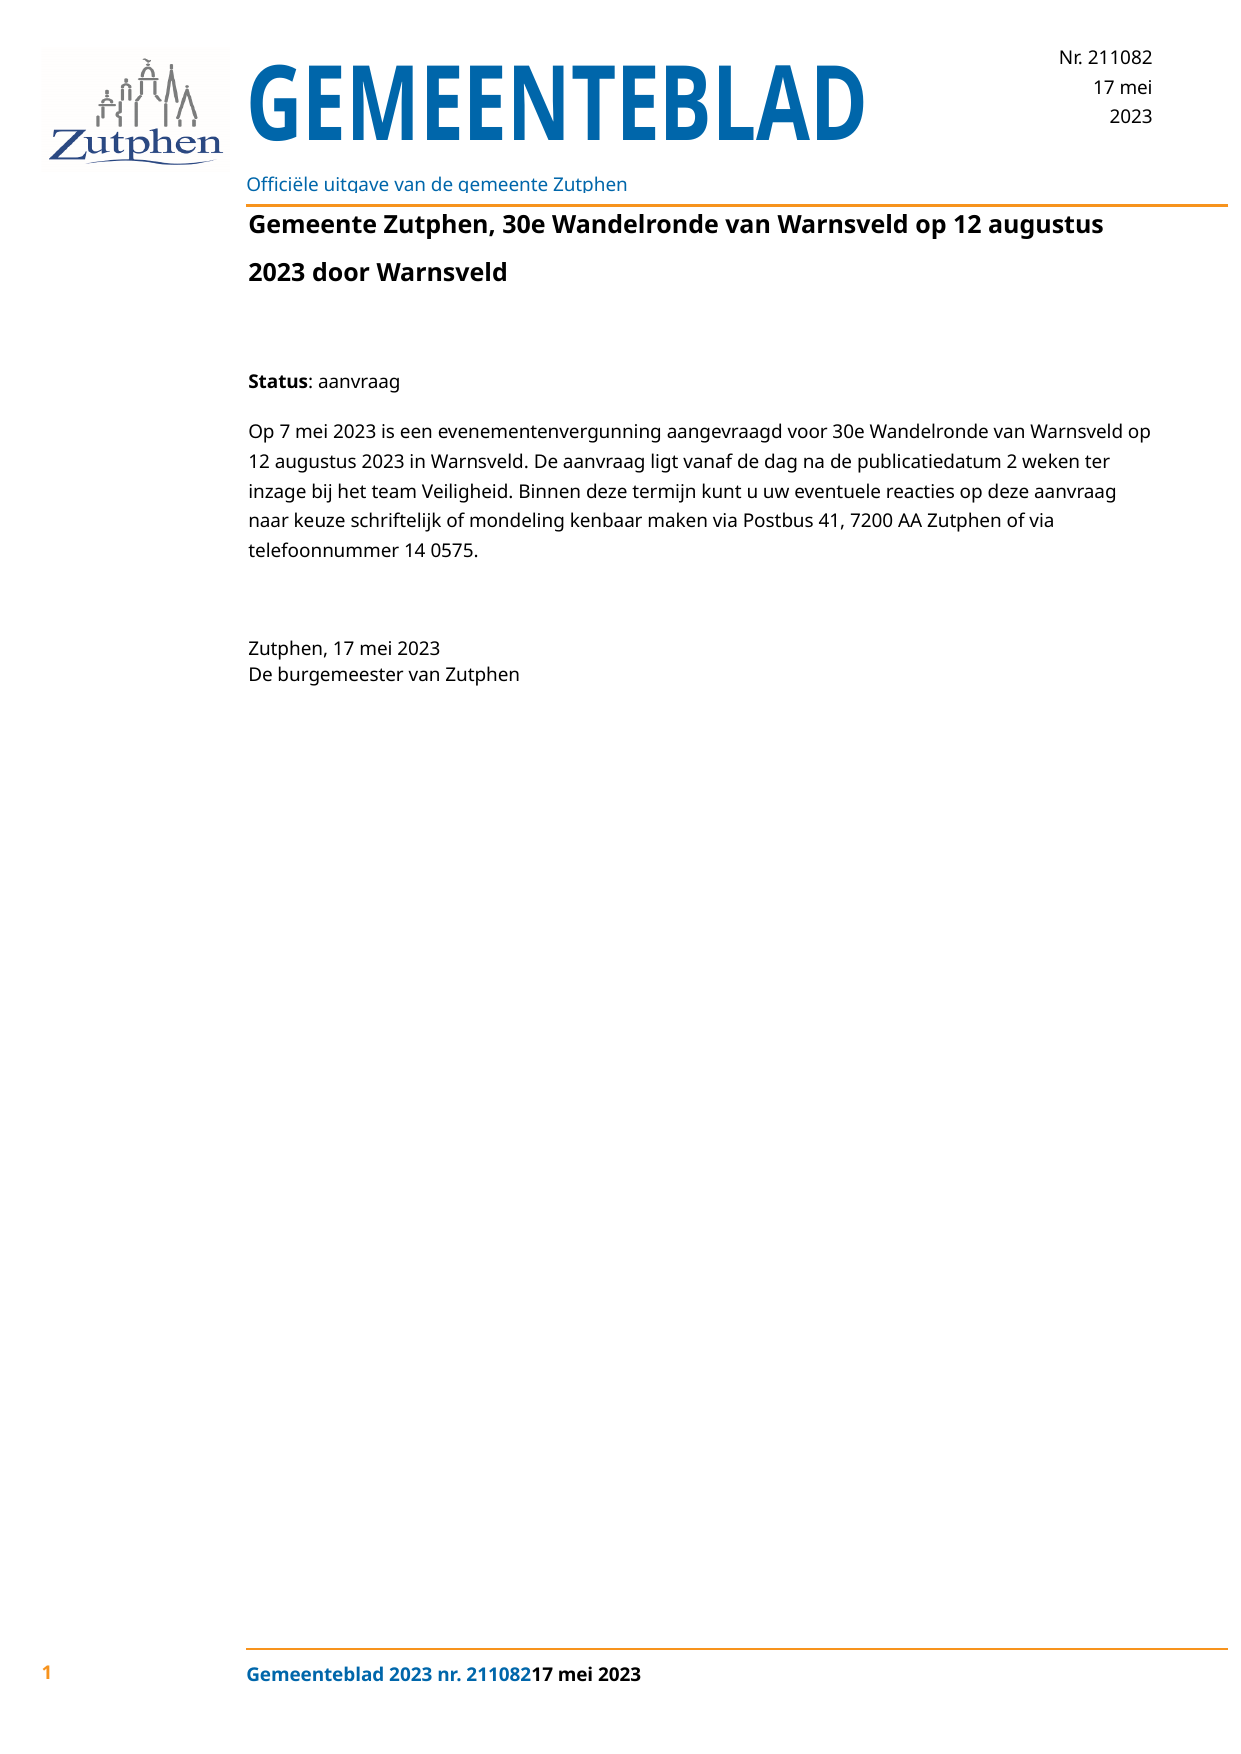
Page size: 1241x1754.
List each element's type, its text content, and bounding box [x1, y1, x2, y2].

text De burgemeester van Zutphen [248, 661, 1152, 687]
text Op 7 mei 2023 is een evenementenvergunning aangevraagd voor 30e Wandelronde van Warnsveld op 12 augustus 2023 in Warnsveld. De aanvraag ligt vanaf de dag na de publicatiedatum 2 weken ter inzage bij het team Veiligheid. Binnen deze termijn kunt u uw eventuele reacties op deze aanvraag naar keuze schriftelijk of mondeling kenbaar maken via Postbus 41, 7200 AA Zutphen of via telefoonnummer 14 0575. [248, 419, 1152, 563]
text Zutphen, 17 mei 2023 [248, 635, 1152, 661]
picture [41, 47, 231, 172]
text Gemeente Zutphen, 30e Wandelronde van Warnsveld op 12 augustus 2023 door Warnsveld [248, 207, 1152, 288]
text Status: aanvraag [248, 368, 1152, 394]
